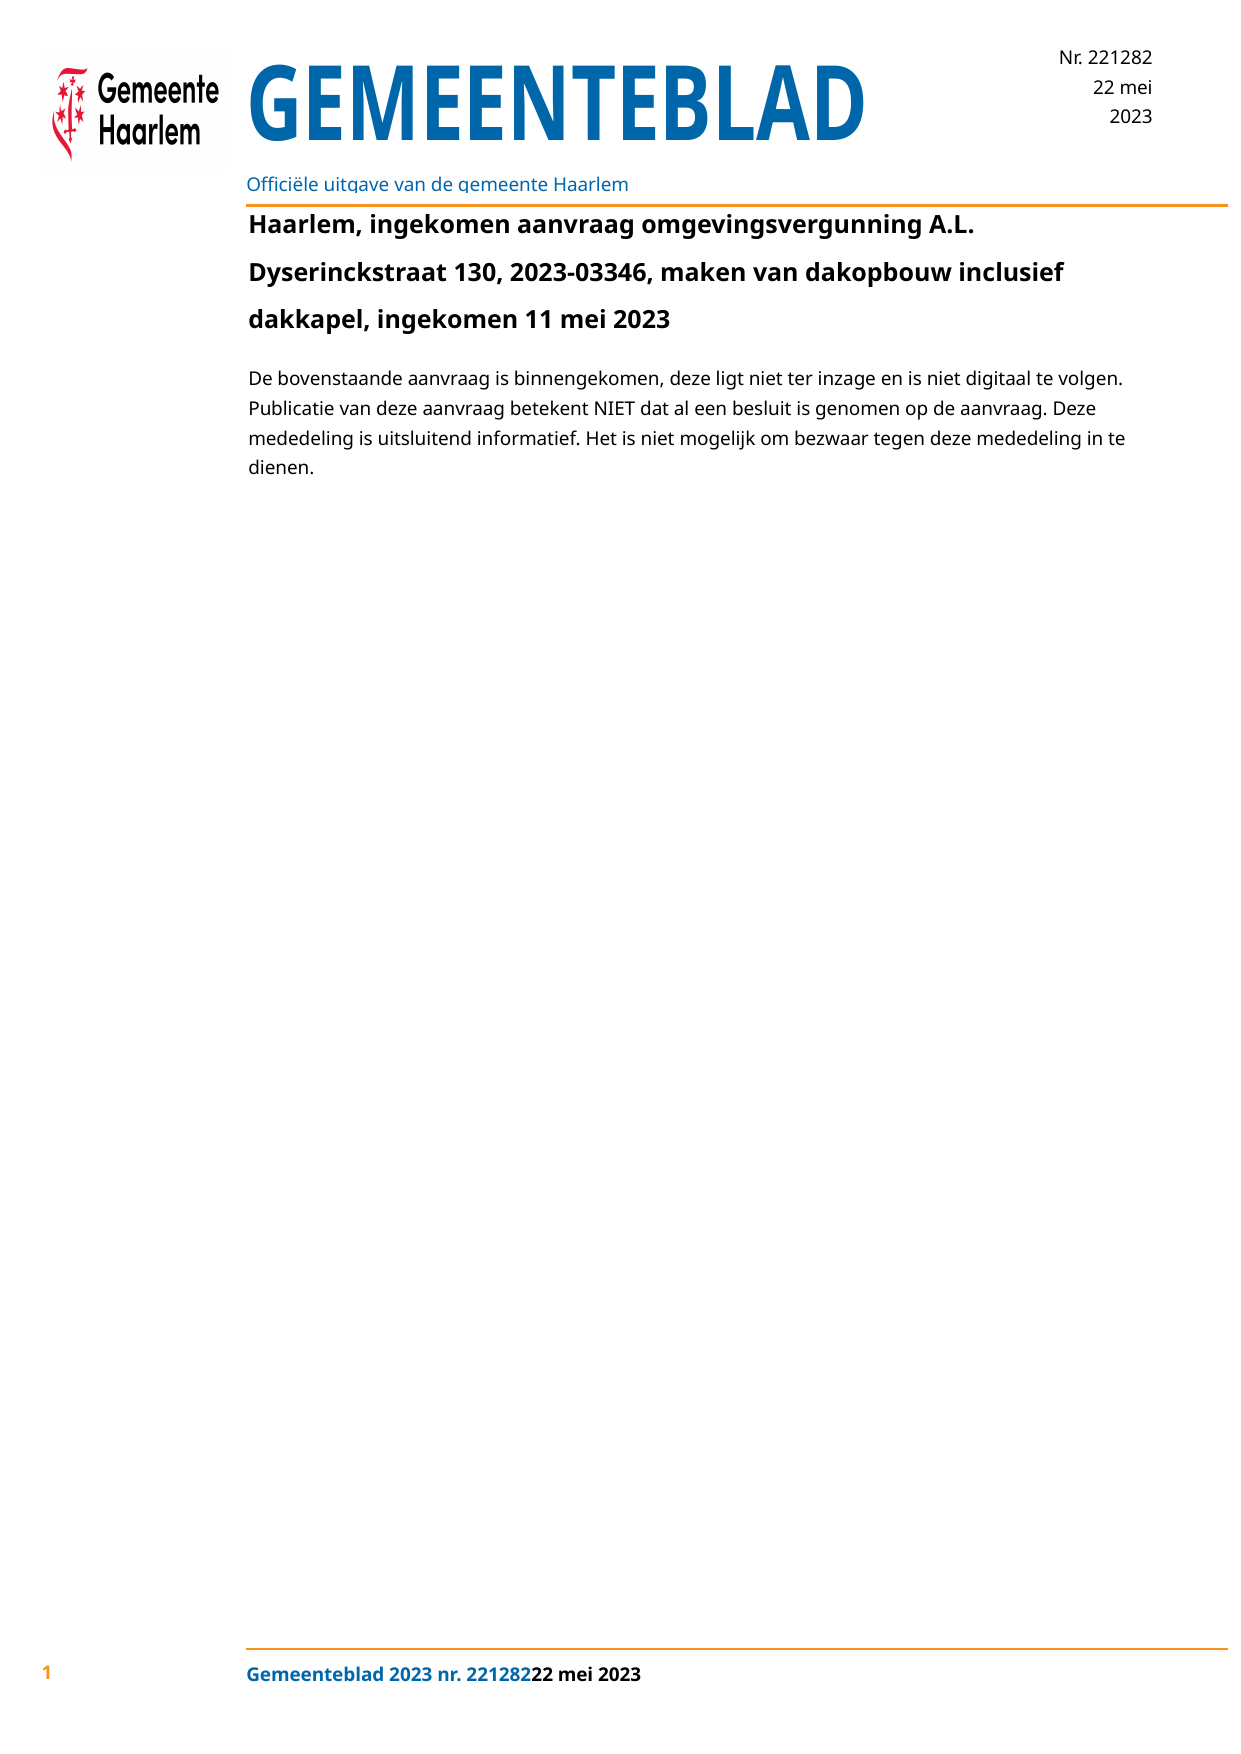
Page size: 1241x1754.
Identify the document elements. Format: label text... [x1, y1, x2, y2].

text Haarlem, ingekomen aanvraag omgevingsvergunning A.L. Dyserinckstraat 130, 2023-03346, maken van dakopbouw inclusief dakkapel, ingekomen 11 mei 2023 [248, 207, 1152, 336]
picture [41, 47, 231, 172]
text De bovenstaande aanvraag is binnengekomen, deze ligt niet ter inzage en is niet digitaal te volgen. Publicatie van deze aanvraag betekent NIET dat al een besluit is genomen op de aanvraag. Deze mededeling is uitsluitend informatief. Het is niet mogelijk om bezwaar tegen deze mededeling in te dienen. [248, 366, 1152, 480]
